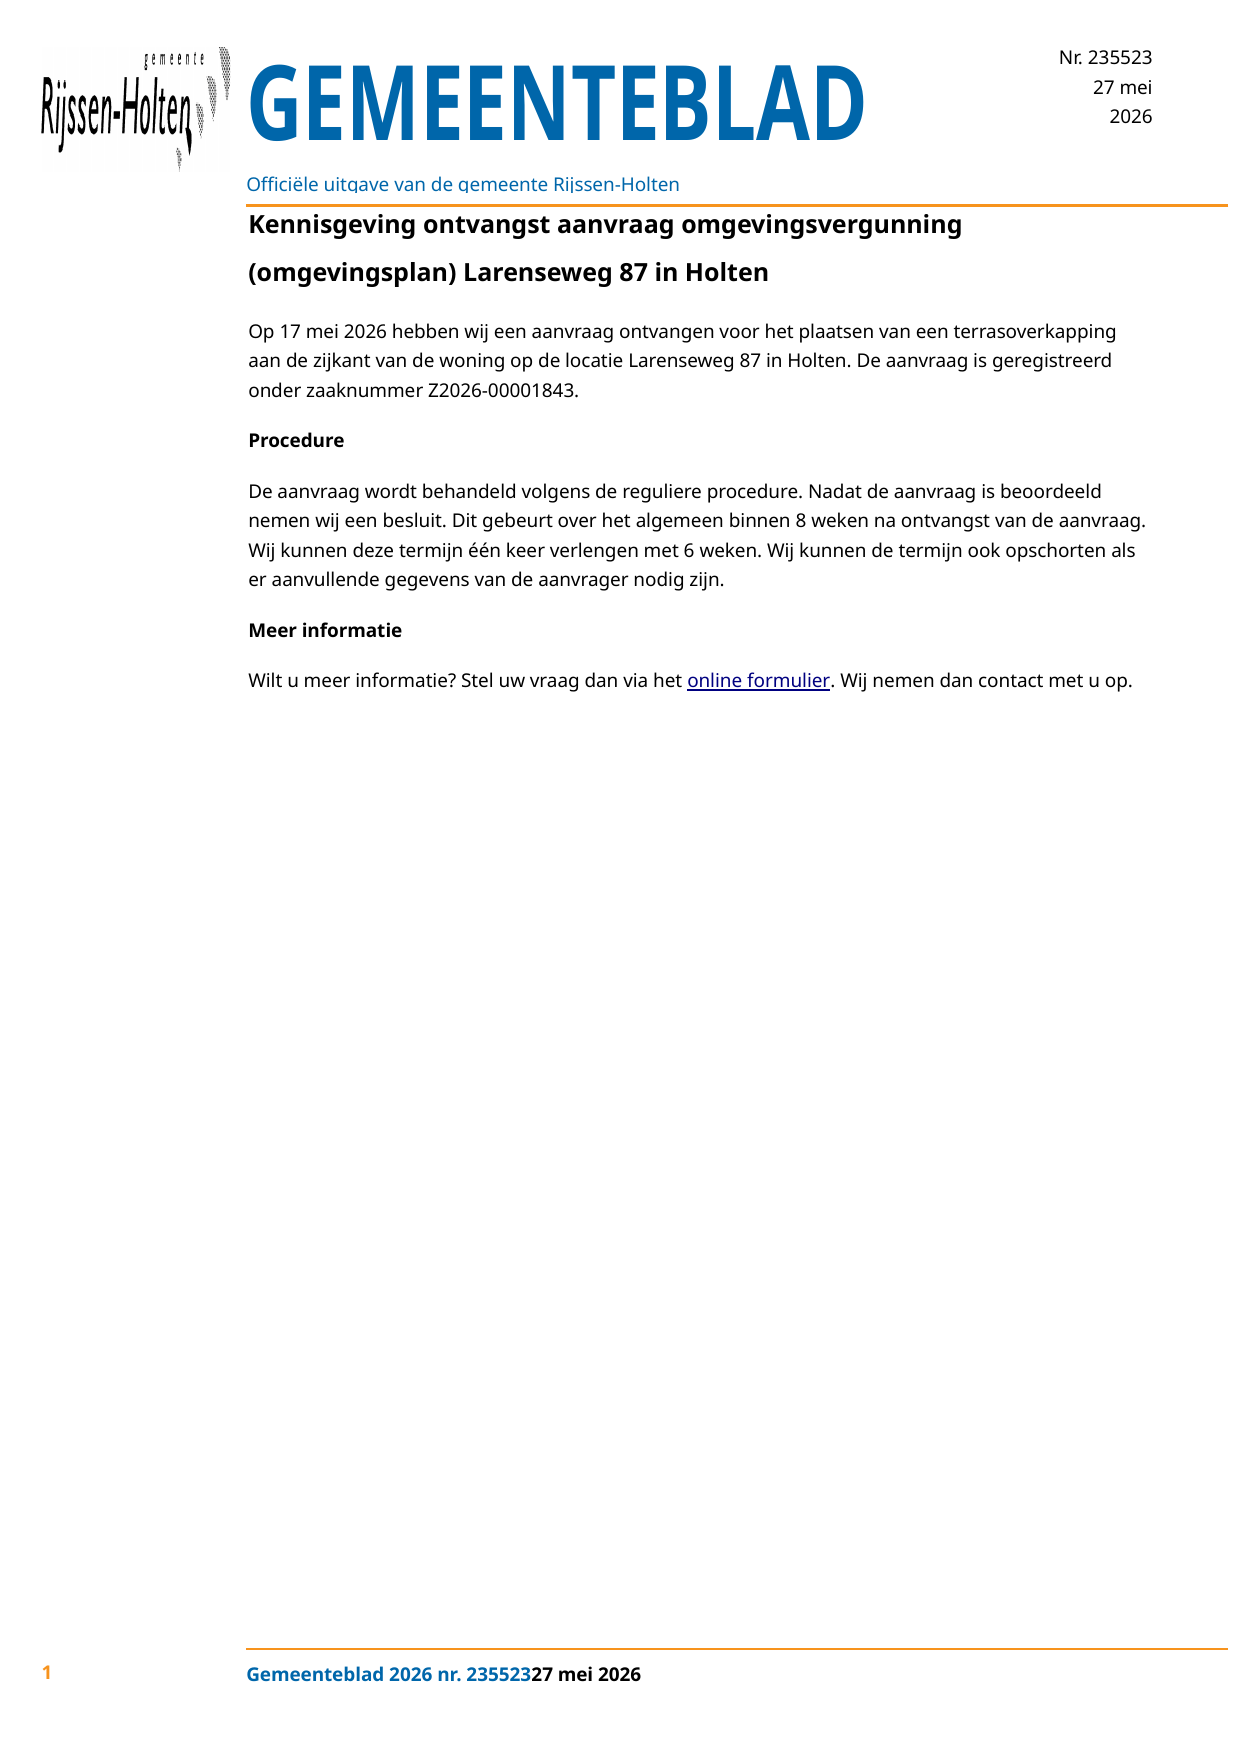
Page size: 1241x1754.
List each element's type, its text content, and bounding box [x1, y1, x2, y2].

picture [41, 47, 231, 172]
text Op 17 mei 2026 hebben wij een aanvraag ontvangen voor het plaatsen van een terrasoverkapping aan de zijkant van de woning op de locatie Larenseweg 87 in Holten. De aanvraag is geregistreerd onder zaaknummer Z2026-00001843. [248, 318, 1152, 403]
text Meer informatie [248, 617, 1152, 643]
text Wilt u meer informatie? Stel uw vraag dan via het online formulier. Wij nemen dan contact met u op. [248, 667, 1152, 693]
text De aanvraag wordt behandeld volgens de reguliere procedure. Nadat de aanvraag is beoordeeld nemen wij een besluit. Dit gebeurt over het algemeen binnen 8 weken na ontvangst van de aanvraag. Wij kunnen deze termijn één keer verlengen met 6 weken. Wij kunnen de termijn ook opschorten als er aanvullende gegevens van de aanvrager nodig zijn. [248, 478, 1152, 592]
text Procedure [248, 427, 1152, 453]
text Kennisgeving ontvangst aanvraag omgevingsvergunning (omgevingsplan) Larenseweg 87 in Holten [248, 207, 1152, 288]
